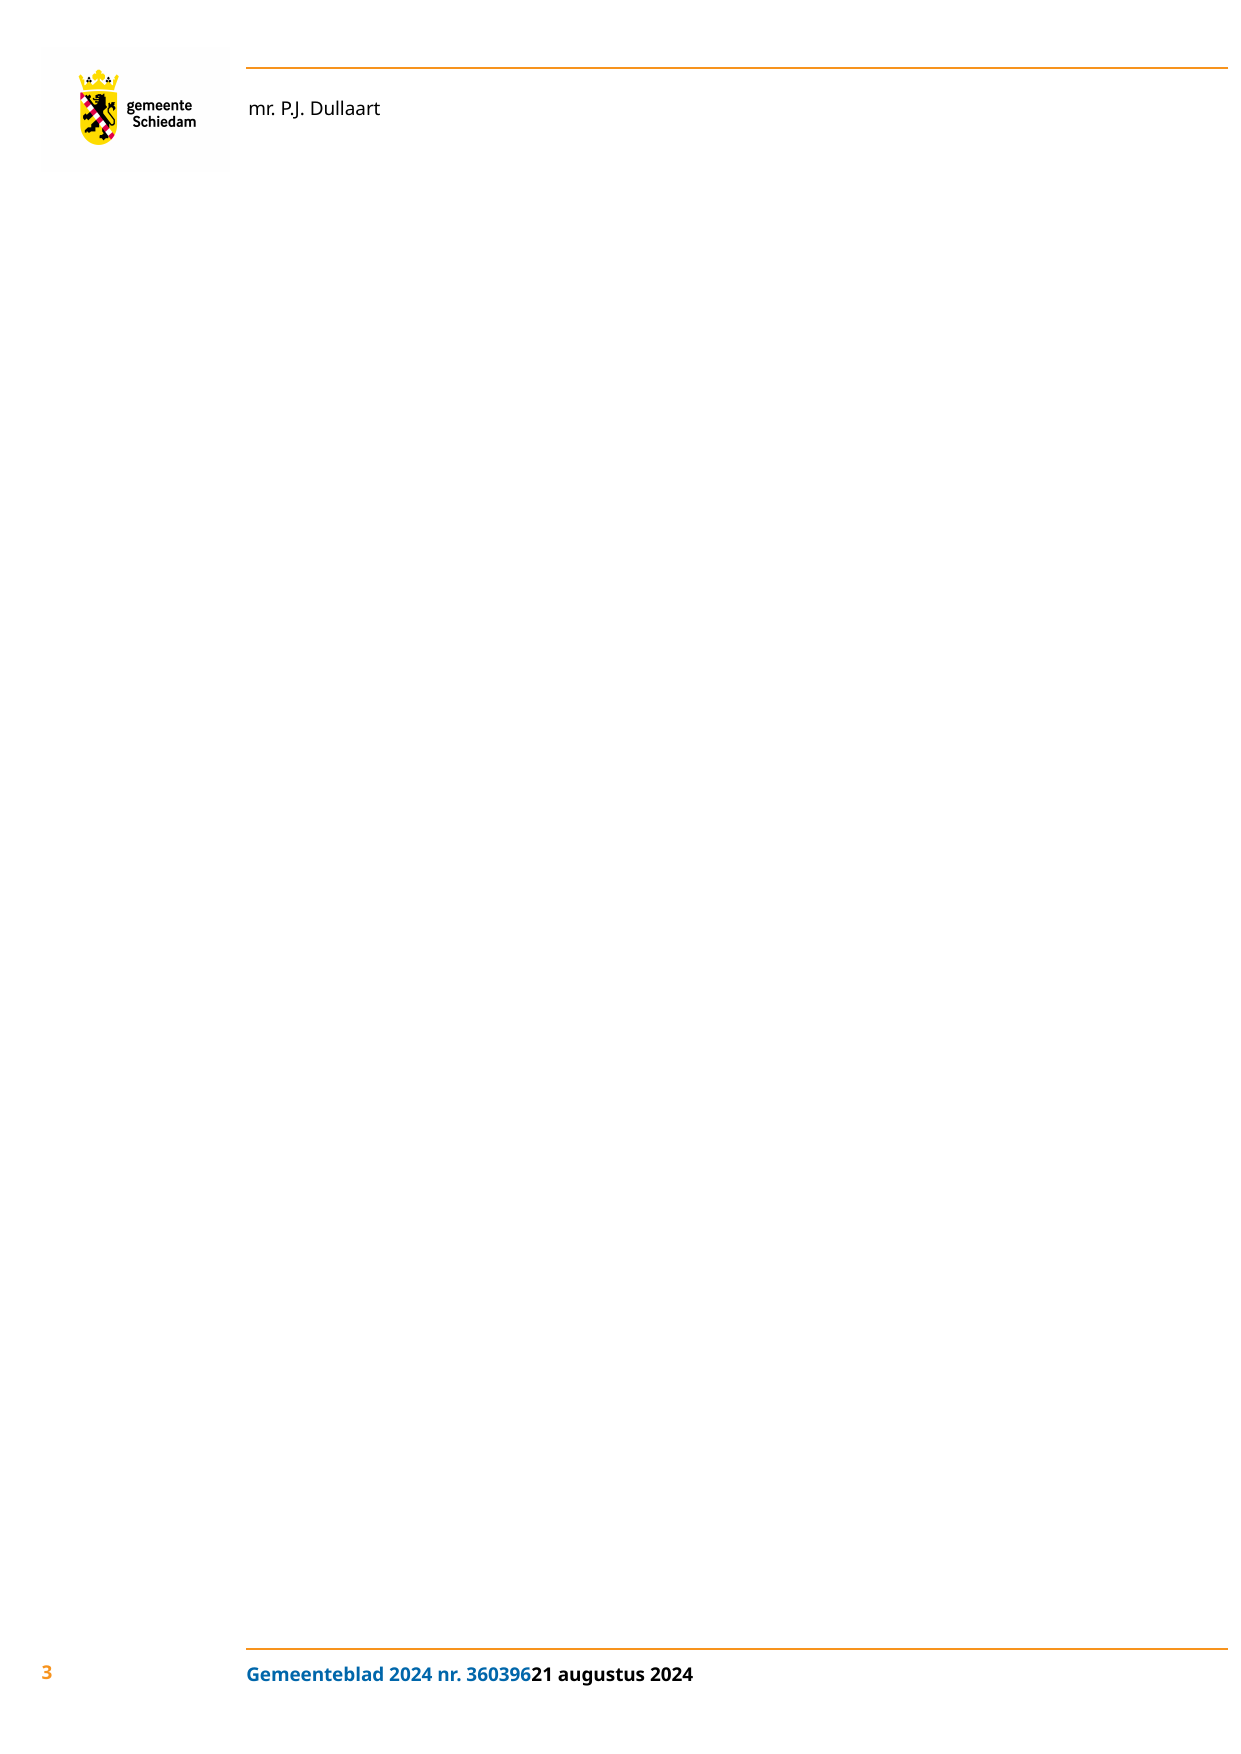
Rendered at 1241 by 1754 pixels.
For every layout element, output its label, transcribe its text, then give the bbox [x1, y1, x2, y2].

picture [41, 47, 231, 172]
text mr. P.J. Dullaart [248, 95, 1152, 121]
